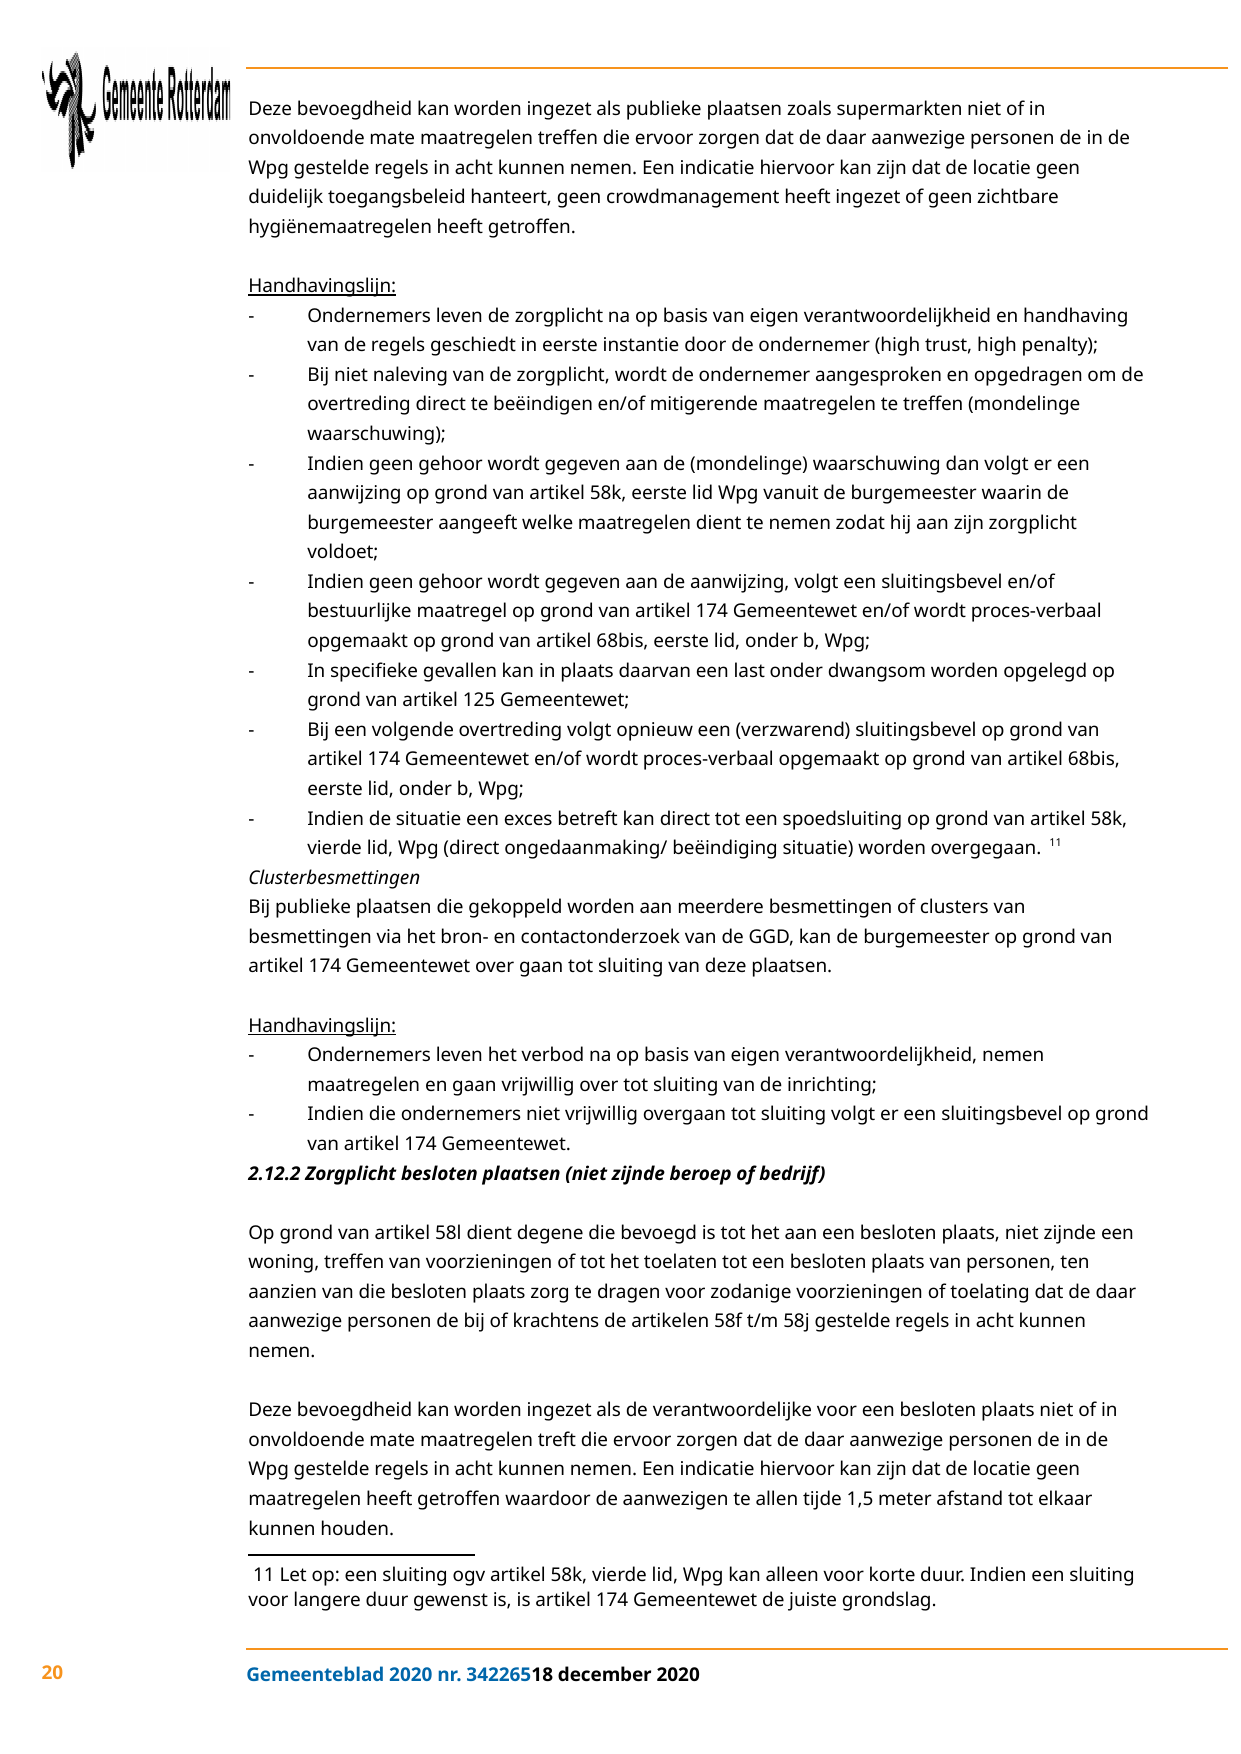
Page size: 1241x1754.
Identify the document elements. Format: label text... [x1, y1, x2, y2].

list In specifieke gevallen kan in plaats daarvan een last onder dwangsom worden opgelegd op grond van artikel 125 Gemeentewet; [248, 657, 1152, 712]
list Bij niet naleving van de zorgplicht, wordt de ondernemer aangesproken en opgedragen om de overtreding direct te beëindigen en/of mitigerende maatregelen te treffen (mondelinge waarschuwing); [248, 361, 1152, 446]
list Bij een volgende overtreding volgt opnieuw een (verzwarend) sluitingsbevel op grond van artikel 174 Gemeentewet en/of wordt proces-verbaal opgemaakt op grond van artikel 68bis, eerste lid, onder b, Wpg; [248, 716, 1152, 801]
text Handhavingslijn: [248, 272, 1152, 298]
list Indien de situatie een exces betreft kan direct tot een spoedsluiting op grond van artikel 58k, vierde lid, Wpg (direct ongedaanmaking/ beëindiging situatie) worden overgegaan. [248, 805, 1152, 860]
text Clusterbesmettingen [248, 864, 1152, 890]
list Ondernemers leven het verbod na op basis van eigen verantwoordelijkheid, nemen maatregelen en gaan vrijwillig over tot sluiting van de inrichting; [248, 1041, 1152, 1097]
text Bij publieke plaatsen die gekoppeld worden aan meerdere besmettingen of clusters van besmettingen via het bron- en contactonderzoek van de GGD, kan de burgemeester op grond van artikel 174 Gemeentewet over gaan tot sluiting van deze plaatsen. [248, 893, 1152, 978]
text Op grond van artikel 58l dient degene die bevoegd is tot het aan een besloten plaats, niet zijnde een woning, treffen van voorzieningen of tot het toelaten tot een besloten plaats van personen, ten aanzien van die besloten plaats zorg te dragen voor zodanige voorzieningen of toelating dat de daar aanwezige personen de bij of krachtens de artikelen 58f t/m 58j gestelde regels in acht kunnen nemen. [248, 1219, 1152, 1363]
picture [41, 47, 231, 172]
list Indien geen gehoor wordt gegeven aan de (mondelinge) waarschuwing dan volgt er een aanwijzing op grond van artikel 58k, eerste lid Wpg vanuit de burgemeester waarin de burgemeester aangeeft welke maatregelen dient te nemen zodat hij aan zijn zorgplicht voldoet; [248, 450, 1152, 564]
text 2.12.2 Zorgplicht besloten plaatsen (niet zijnde beroep of bedrijf) [248, 1160, 1152, 1186]
list Indien die ondernemers niet vrijwillig overgaan tot sluiting volgt er een sluitingsbevel op grond van artikel 174 Gemeentewet. [248, 1101, 1152, 1156]
text Handhavingslijn: [248, 1012, 1152, 1038]
text Deze bevoegdheid kan worden ingezet als publieke plaatsen zoals supermarkten niet of in onvoldoende mate maatregelen treffen die ervoor zorgen dat de daar aanwezige personen de in de Wpg gestelde regels in acht kunnen nemen. Een indicatie hiervoor kan zijn dat de locatie geen duidelijk toegangsbeleid hanteert, geen crowdmanagement heeft ingezet of geen zichtbare hygiënemaatregelen heeft getroffen. [248, 95, 1152, 239]
list Ondernemers leven de zorgplicht na op basis van eigen verantwoordelijkheid en handhaving van de regels geschiedt in eerste instantie door de ondernemer (high trust, high penalty); [248, 302, 1152, 357]
list Let op: een sluiting ogv artikel 58k, vierde lid, Wpg kan alleen voor korte duur. Indien een sluiting voor langere duur gewenst is, is artikel 174 Gemeentewet de juiste grondslag. [248, 1561, 1152, 1612]
list Indien geen gehoor wordt gegeven aan de aanwijzing, volgt een sluitingsbevel en/of bestuurlijke maatregel op grond van artikel 174 Gemeentewet en/of wordt proces-verbaal opgemaakt op grond van artikel 68bis, eerste lid, onder b, Wpg; [248, 568, 1152, 653]
text Deze bevoegdheid kan worden ingezet als de verantwoordelijke voor een besloten plaats niet of in onvoldoende mate maatregelen treft die ervoor zorgen dat de daar aanwezige personen de in de Wpg gestelde regels in acht kunnen nemen. Een indicatie hiervoor kan zijn dat de locatie geen maatregelen heeft getroffen waardoor de aanwezigen te allen tijde 1,5 meter afstand tot elkaar kunnen houden. [248, 1396, 1152, 1541]
